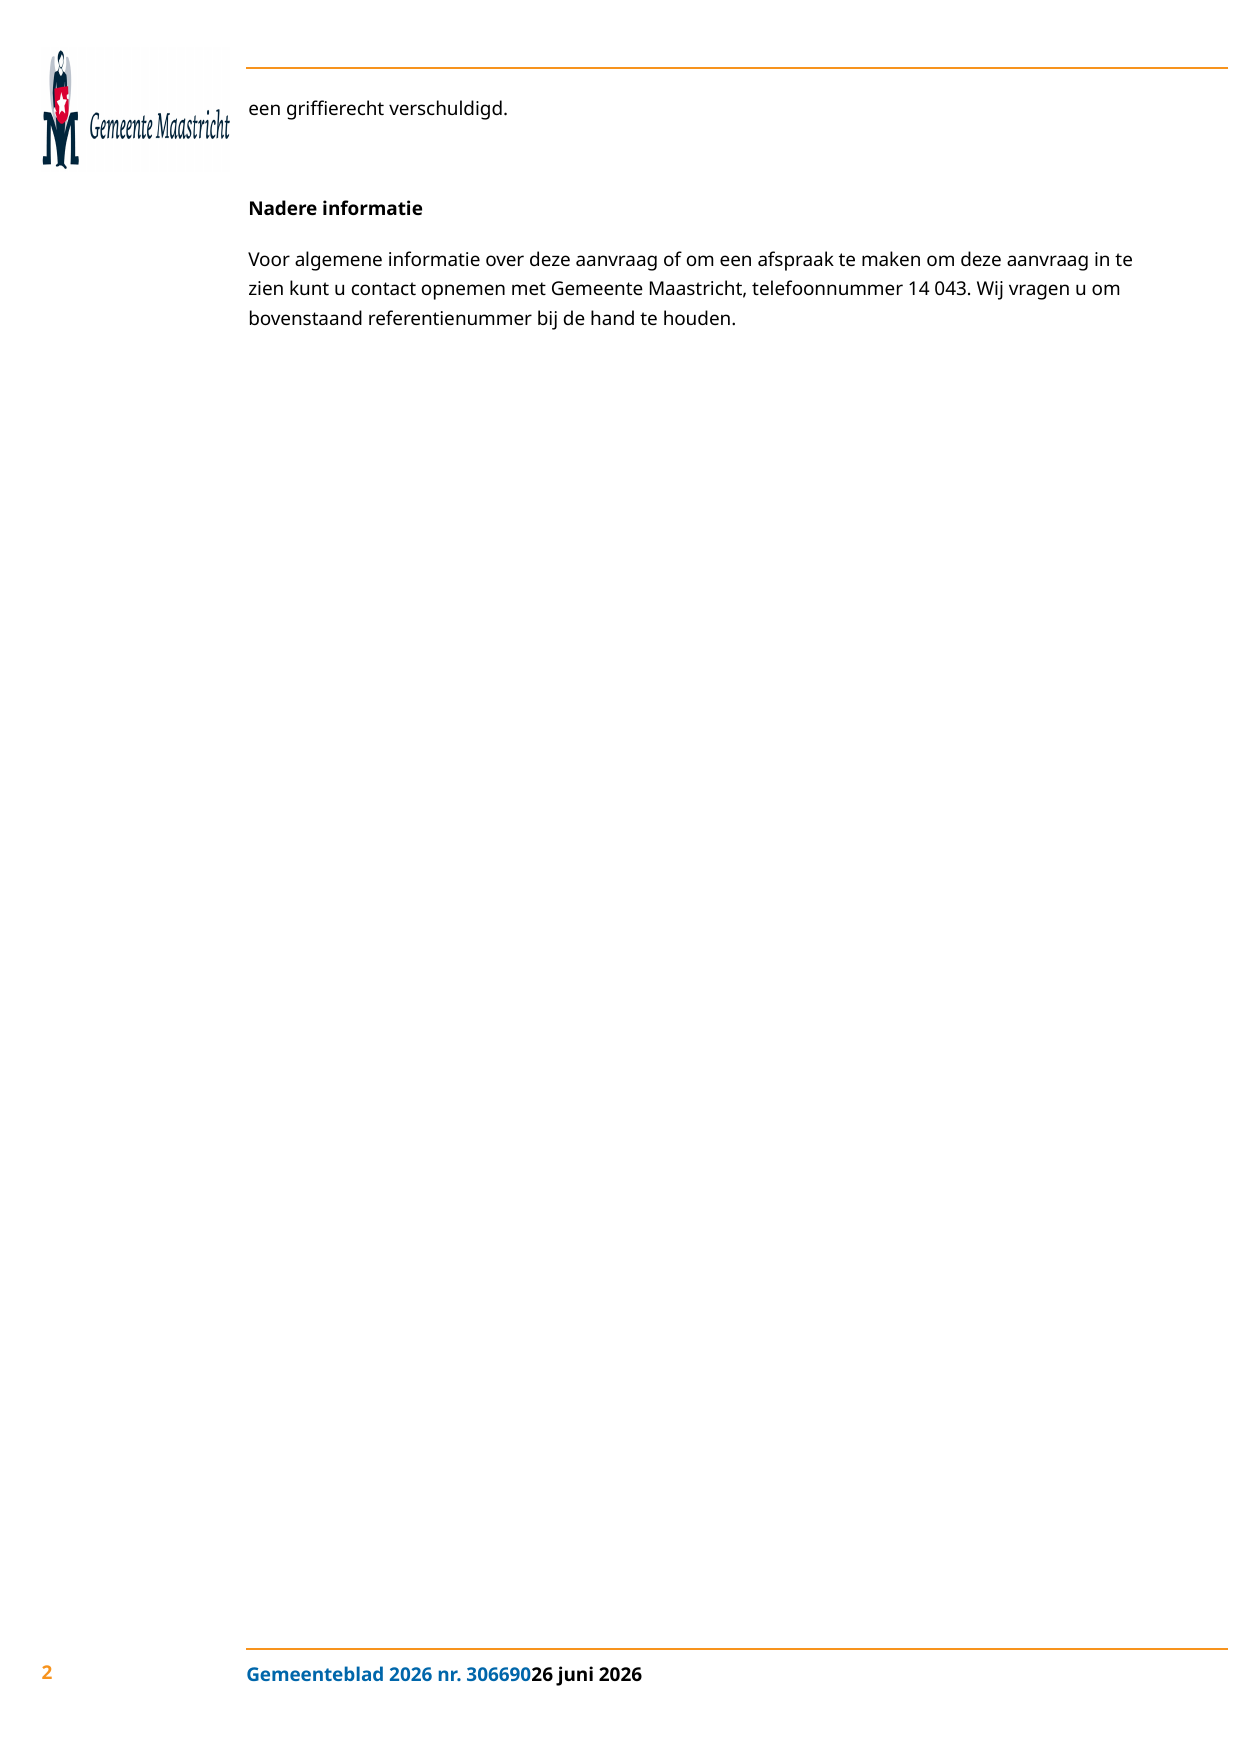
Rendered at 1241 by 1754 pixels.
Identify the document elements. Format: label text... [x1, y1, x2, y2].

picture [41, 47, 231, 172]
text een griffierecht verschuldigd. [248, 95, 1152, 121]
text Nadere informatie [248, 196, 1152, 221]
text Voor algemene informatie over deze aanvraag of om een afspraak te maken om deze aanvraag in te zien kunt u contact opnemen met Gemeente Maastricht, telefoonnummer 14 043. Wij vragen u om bovenstaand referentienummer bij de hand te houden. [248, 246, 1152, 331]
